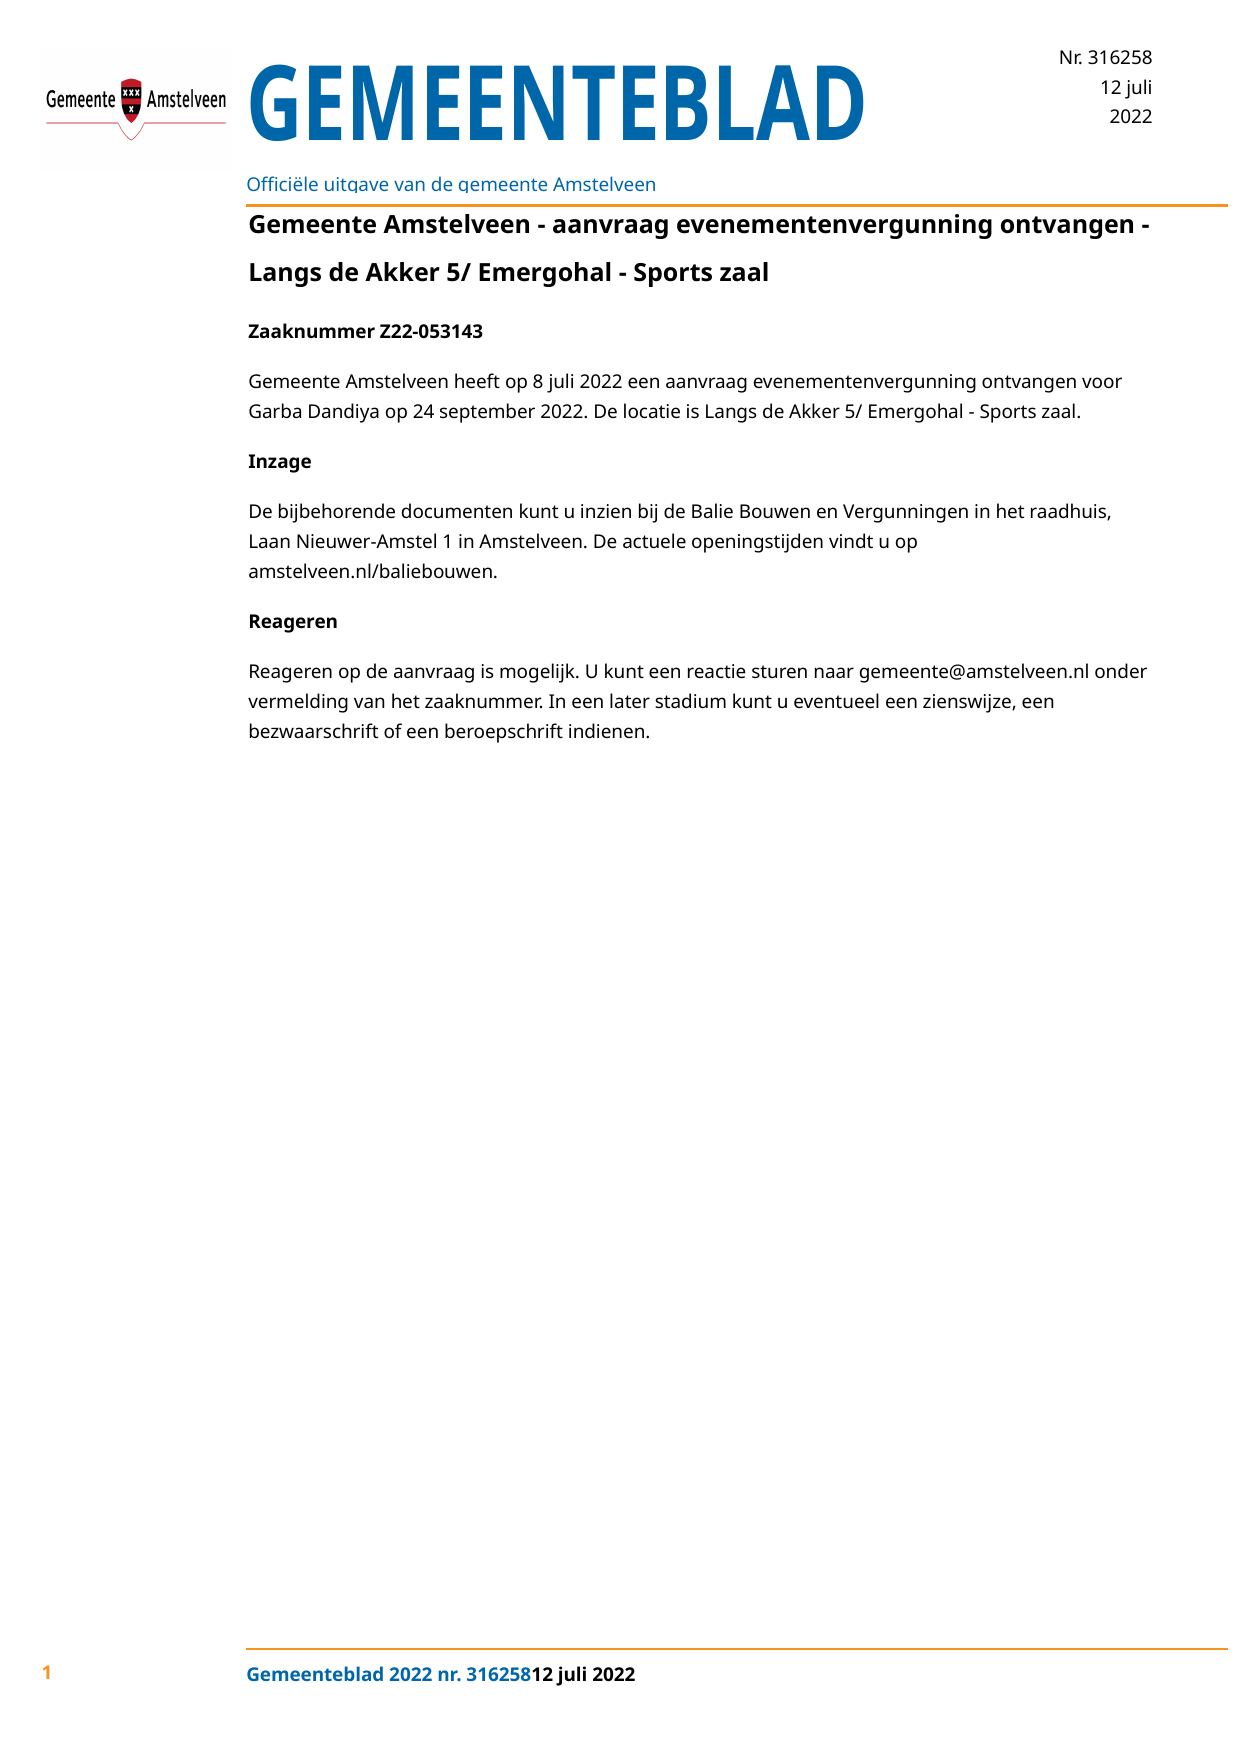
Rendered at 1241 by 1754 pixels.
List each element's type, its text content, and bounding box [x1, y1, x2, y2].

text Inzage [248, 448, 1152, 474]
text Zaaknummer Z22-053143 [248, 318, 1152, 344]
text Reageren op de aanvraag is mogelijk. U kunt een reactie sturen naar gemeente@amstelveen.nl onder vermelding van het zaaknummer. In een later stadium kunt u eventueel een zienswijze, een bezwaarschrift of een beroepschrift indienen. [248, 659, 1152, 744]
text De bijbehorende documenten kunt u inzien bij de Balie Bouwen en Vergunningen in het raadhuis, Laan Nieuwer-Amstel 1 in Amstelveen. De actuele openingstijden vindt u op amstelveen.nl/baliebouwen. [248, 499, 1152, 584]
text Reageren [248, 608, 1152, 634]
text Gemeente Amstelveen heeft op 8 juli 2022 een aanvraag evenementenvergunning ontvangen voor Garba Dandiya op 24 september 2022. De locatie is Langs de Akker 5/ Emergohal - Sports zaal. [248, 368, 1152, 424]
picture [41, 47, 231, 172]
text Gemeente Amstelveen - aanvraag evenementenvergunning ontvangen - Langs de Akker 5/ Emergohal - Sports zaal [248, 207, 1152, 288]
